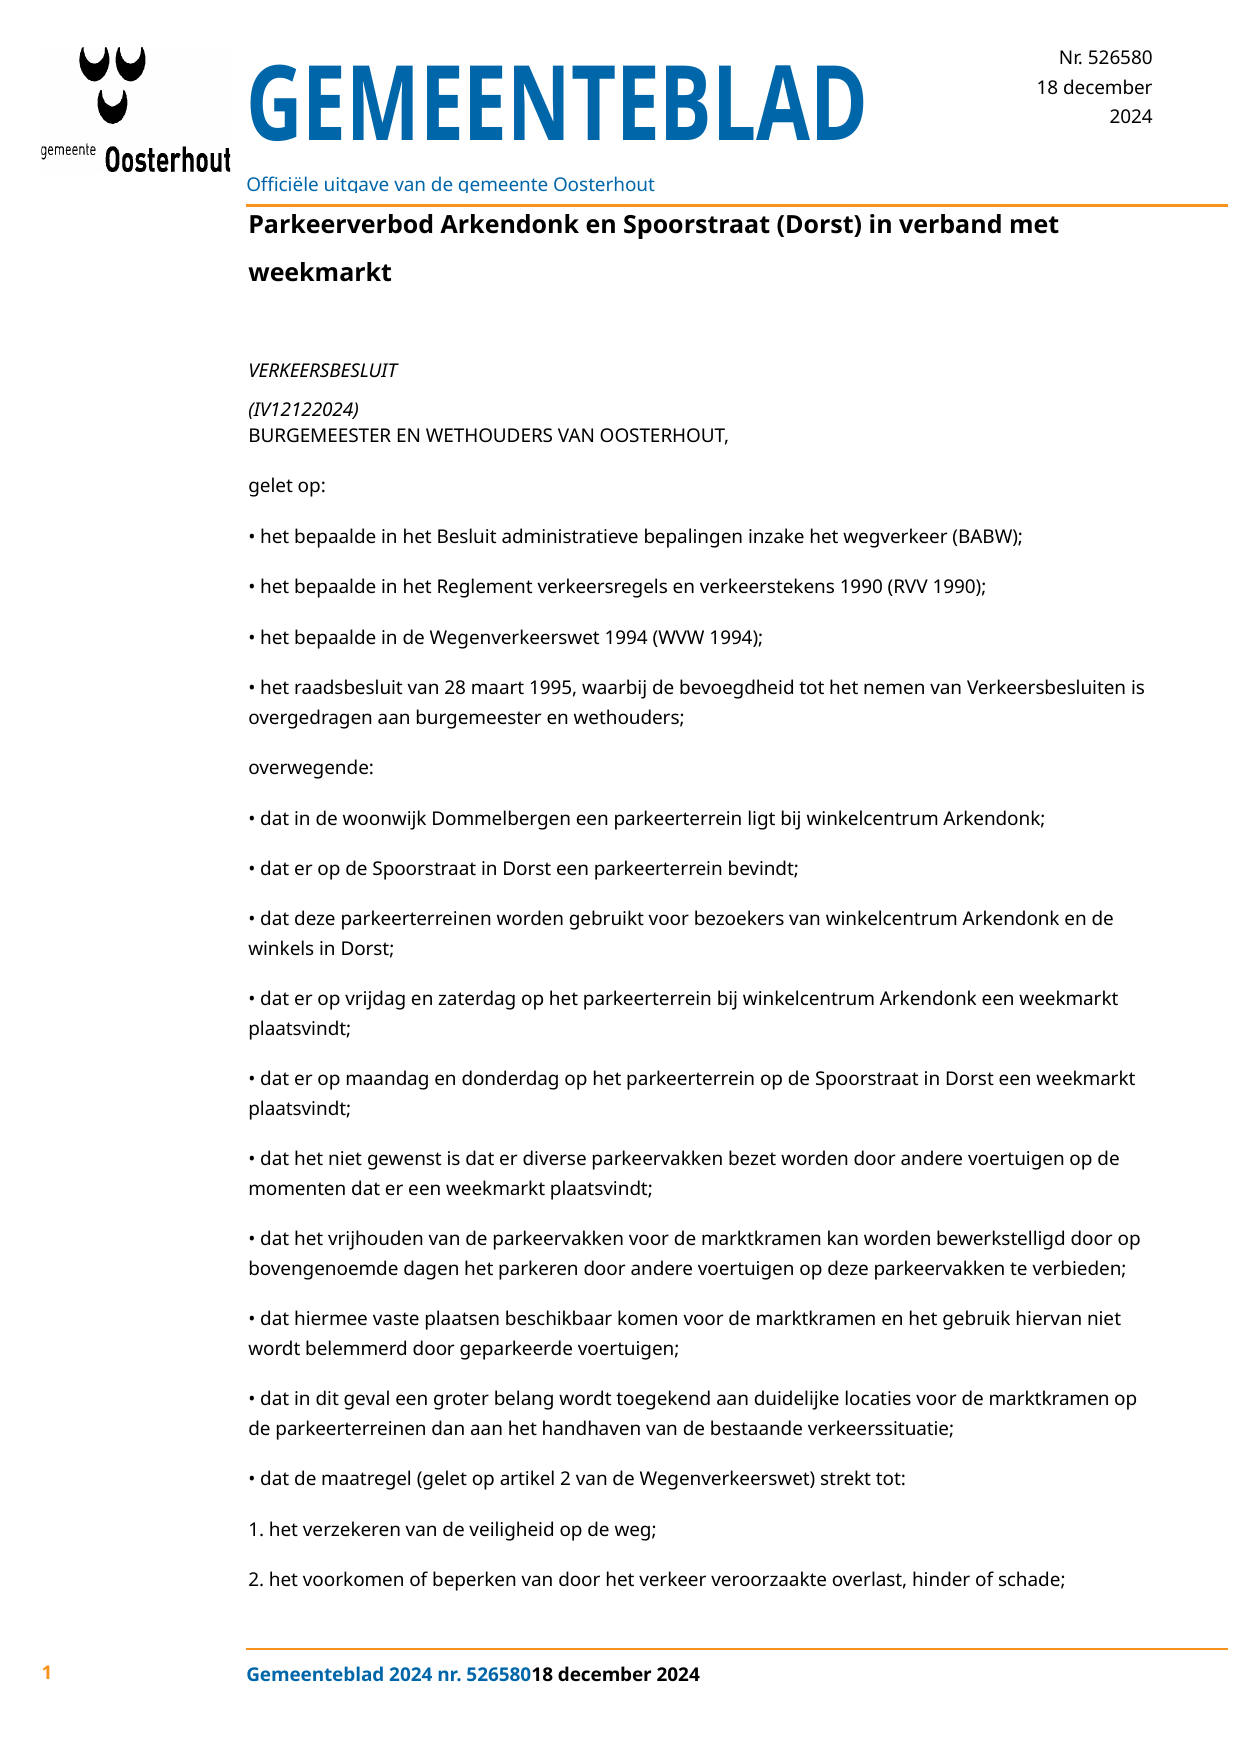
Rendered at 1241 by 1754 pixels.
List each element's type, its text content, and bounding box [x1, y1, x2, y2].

text BURGEMEESTER EN WETHOUDERS VAN OOSTERHOUT, [248, 422, 1152, 448]
text overwegende: [248, 754, 1152, 780]
text • het bepaalde in de Wegenverkeerswet 1994 (WVW 1994); [248, 624, 1152, 649]
text • dat er op vrijdag en zaterdag op het parkeerterrein bij winkelcentrum Arkendonk een weekmarkt plaatsvindt; [248, 986, 1152, 1041]
text • dat het vrijhouden van de parkeervakken voor de marktkramen kan worden bewerkstelligd door op bovengenoemde dagen het parkeren door andere voertuigen op deze parkeervakken te verbieden; [248, 1226, 1152, 1281]
text • het raadsbesluit van 28 maart 1995, waarbij de bevoegdheid tot het nemen van Verkeersbesluiten is overgedragen aan burgemeester en wethouders; [248, 674, 1152, 729]
text • het bepaalde in het Reglement verkeersregels en verkeerstekens 1990 (RVV 1990); [248, 573, 1152, 599]
text • dat er op maandag en donderdag op het parkeerterrein op de Spoorstraat in Dorst een weekmarkt plaatsvindt; [248, 1066, 1152, 1121]
text • dat in dit geval een groter belang wordt toegekend aan duidelijke locaties voor de marktkramen op de parkeerterreinen dan aan het handhaven van de bestaande verkeerssituatie; [248, 1386, 1152, 1441]
text • het bepaalde in het Besluit administratieve bepalingen inzake het wegverkeer (BABW); [248, 523, 1152, 549]
text (IV12122024) [248, 396, 1152, 422]
text gelet op: [248, 473, 1152, 498]
text • dat er op de Spoorstraat in Dorst een parkeerterrein bevindt; [248, 855, 1152, 881]
text VERKEERSBESLUIT [248, 357, 1152, 383]
text • dat de maatregel (gelet op artikel 2 van de Wegenverkeerswet) strekt tot: [248, 1466, 1152, 1491]
text • dat deze parkeerterreinen worden gebruikt voor bezoekers van winkelcentrum Arkendonk en de winkels in Dorst; [248, 906, 1152, 961]
text • dat hiermee vaste plaatsen beschikbaar komen voor de marktkramen en het gebruik hiervan niet wordt belemmerd door geparkeerde voertuigen; [248, 1306, 1152, 1361]
text 2. het voorkomen of beperken van door het verkeer veroorzaakte overlast, hinder of schade; [248, 1566, 1152, 1592]
text 1. het verzekeren van de veiligheid op de weg; [248, 1516, 1152, 1542]
text Parkeerverbod Arkendonk en Spoorstraat (Dorst) in verband met weekmarkt [248, 207, 1152, 288]
text • dat in de woonwijk Dommelbergen een parkeerterrein ligt bij winkelcentrum Arkendonk; [248, 805, 1152, 830]
picture [41, 47, 231, 172]
text • dat het niet gewenst is dat er diverse parkeervakken bezet worden door andere voertuigen op de momenten dat er een weekmarkt plaatsvindt; [248, 1146, 1152, 1201]
